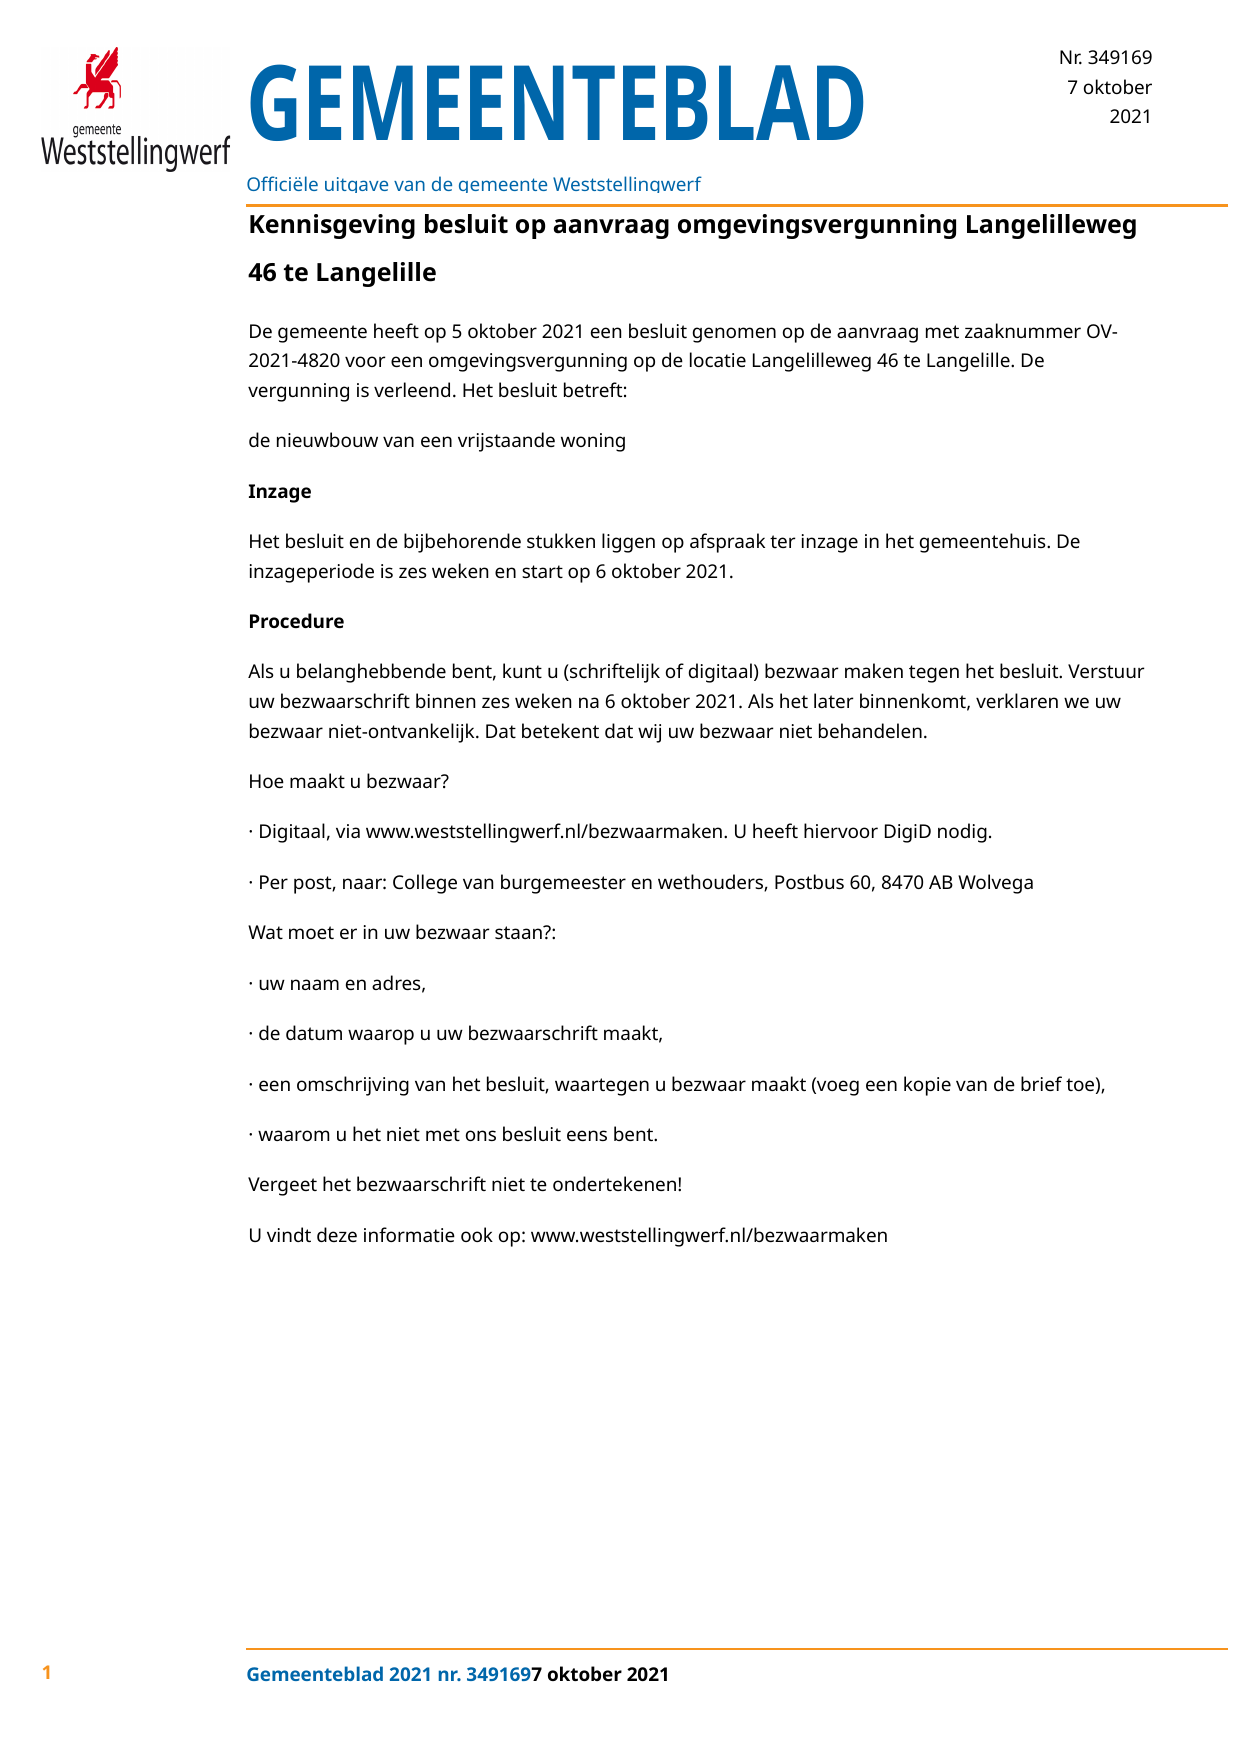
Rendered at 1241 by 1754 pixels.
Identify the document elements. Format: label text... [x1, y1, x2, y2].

text Hoe maakt u bezwaar? [248, 768, 1152, 794]
text Het besluit en de bijbehorende stukken liggen op afspraak ter inzage in het gemeentehuis. De inzageperiode is zes weken en start op 6 oktober 2021. [248, 528, 1152, 584]
picture [41, 47, 231, 172]
text · Per post, naar: College van burgemeester en wethouders, Postbus 60, 8470 AB Wolvega [248, 869, 1152, 895]
text · waarom u het niet met ons besluit eens bent. [248, 1121, 1152, 1147]
text Kennisgeving besluit op aanvraag omgevingsvergunning Langelilleweg 46 te Langelille [248, 207, 1152, 288]
text U vindt deze informatie ook op: www.weststellingwerf.nl/bezwaarmaken [248, 1222, 1152, 1248]
text de nieuwbouw van een vrijstaande woning [248, 427, 1152, 453]
text Vergeet het bezwaarschrift niet te ondertekenen! [248, 1172, 1152, 1197]
text Wat moet er in uw bezwaar staan?: [248, 919, 1152, 945]
text · Digitaal, via www.weststellingwerf.nl/bezwaarmaken. U heeft hiervoor DigiD nodig. [248, 819, 1152, 844]
text · een omschrijving van het besluit, waartegen u bezwaar maakt (voeg een kopie van de brief toe), [248, 1071, 1152, 1097]
text Inzage [248, 478, 1152, 504]
text De gemeente heeft op 5 oktober 2021 een besluit genomen op de aanvraag met zaaknummer OV-2021-4820 voor een omgevingsvergunning op de locatie Langelilleweg 46 te Langelille. De vergunning is verleend. Het besluit betreft: [248, 318, 1152, 403]
text Als u belanghebbende bent, kunt u (schriftelijk of digitaal) bezwaar maken tegen het besluit. Verstuur uw bezwaarschrift binnen zes weken na 6 oktober 2021. Als het later binnenkomt, verklaren we uw bezwaar niet-ontvankelijk. Dat betekent dat wij uw bezwaar niet behandelen. [248, 659, 1152, 744]
text Procedure [248, 608, 1152, 634]
text · uw naam en adres, [248, 970, 1152, 996]
text · de datum waarop u uw bezwaarschrift maakt, [248, 1020, 1152, 1046]
